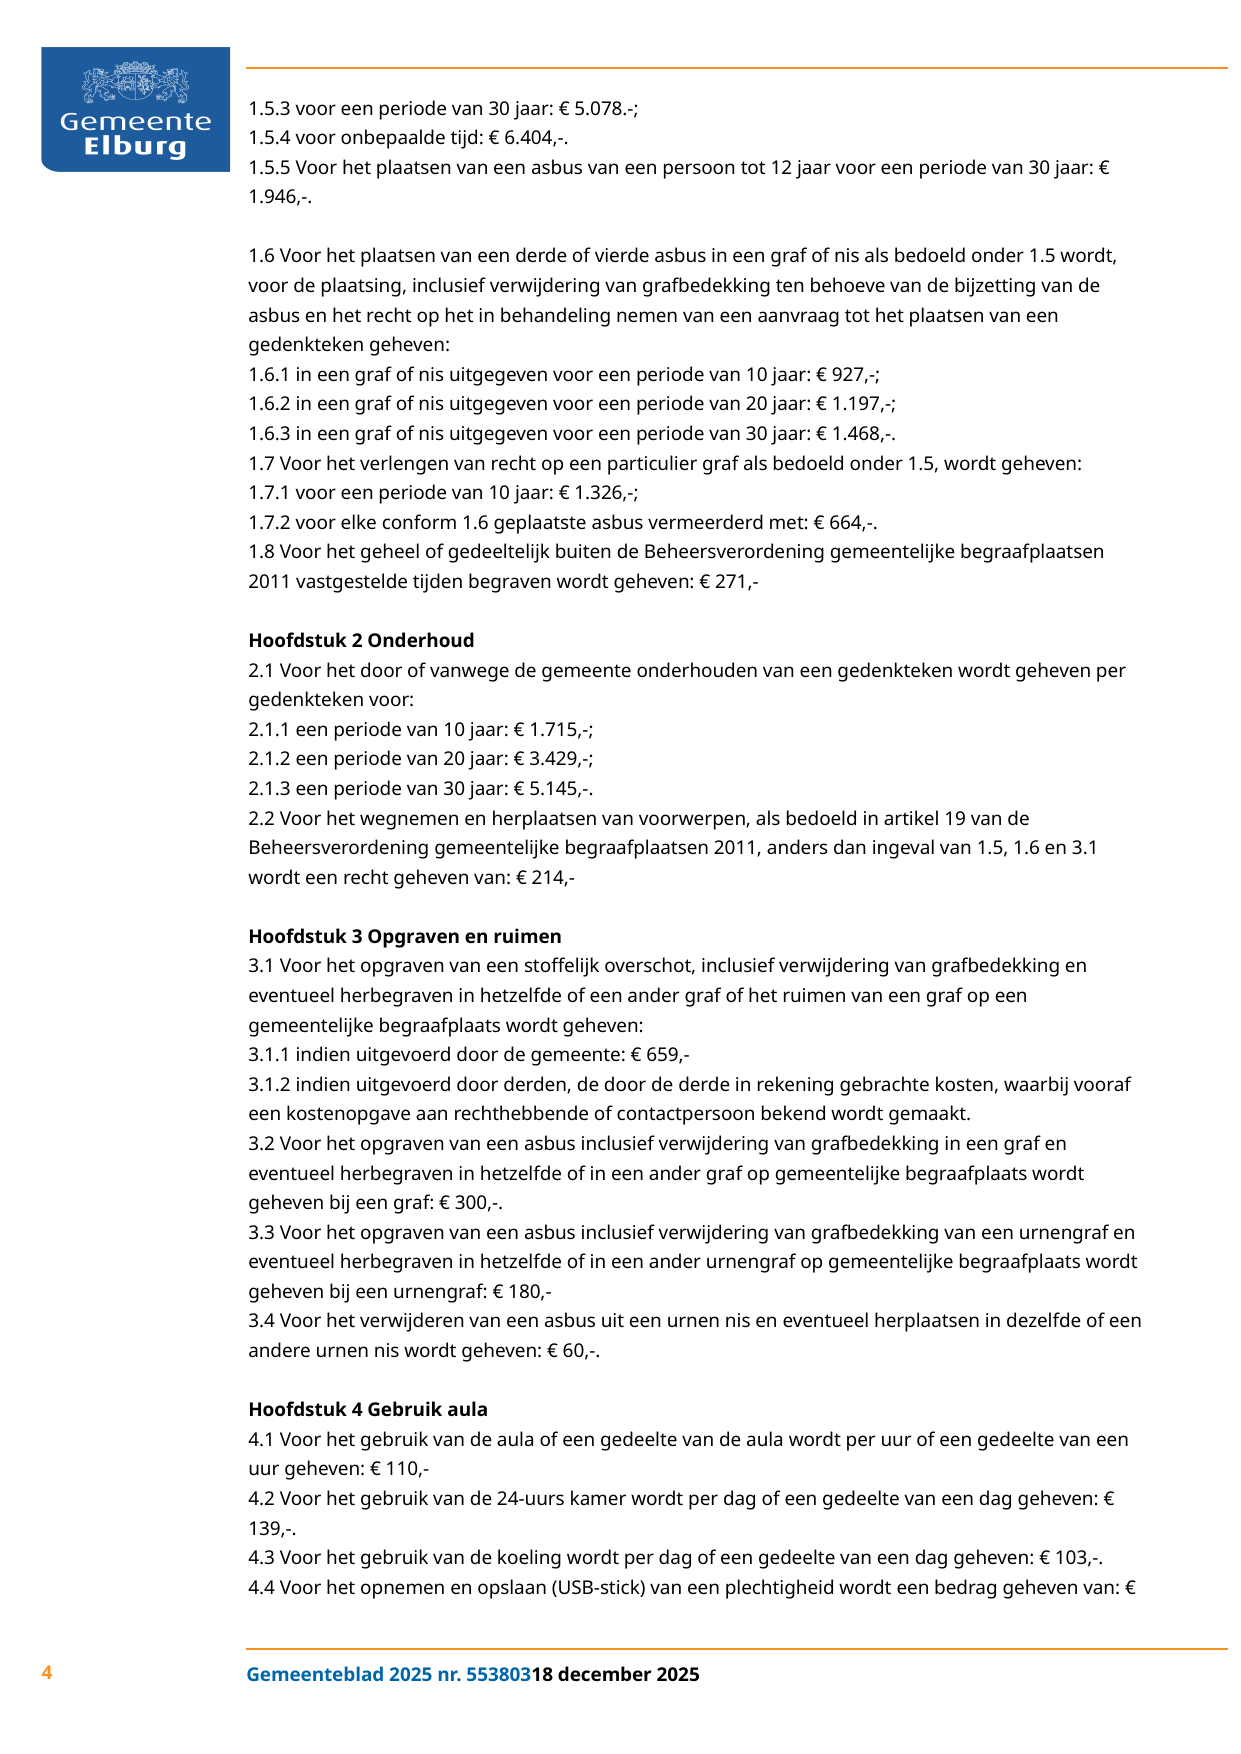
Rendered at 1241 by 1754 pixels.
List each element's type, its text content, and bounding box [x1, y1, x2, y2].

text Hoofdstuk 2 Onderhoud [248, 627, 1152, 653]
text 1.6.2 in een graf of nis uitgegeven voor een periode van 20 jaar: € 1.197,-; [248, 391, 1152, 416]
text 1.5.4 voor onbepaalde tijd: € 6.404,-. [248, 124, 1152, 150]
picture [41, 47, 231, 172]
text 1.6.3 in een graf of nis uitgegeven voor een periode van 30 jaar: € 1.468,-. [248, 420, 1152, 446]
text 1.7.1 voor een periode van 10 jaar: € 1.326,-; [248, 479, 1152, 505]
text 3.2 Voor het opgraven van een asbus inclusief verwijdering van grafbedekking in een graf en eventueel herbegraven in hetzelfde of in een ander graf op gemeentelijke begraafplaats wordt geheven bij een graf: € 300,-. [248, 1130, 1152, 1215]
text 1.7 Voor het verlengen van recht op een particulier graf als bedoeld onder 1.5, wordt geheven: [248, 450, 1152, 476]
text 3.3 Voor het opgraven van een asbus inclusief verwijdering van grafbedekking van een urnengraf en eventueel herbegraven in hetzelfde of in een ander urnengraf op gemeentelijke begraafplaats wordt geheven bij een urnengraf: € 180,- [248, 1219, 1152, 1304]
text Hoofdstuk 3 Opgraven en ruimen [248, 923, 1152, 949]
text 1.6 Voor het plaatsen van een derde of vierde asbus in een graf of nis als bedoeld onder 1.5 wordt, voor de plaatsing, inclusief verwijdering van grafbedekking ten behoeve van de bijzetting van de asbus en het recht op het in behandeling nemen van een aanvraag tot het plaatsen van een gedenkteken geheven: [248, 243, 1152, 357]
text 4.1 Voor het gebruik van de aula of een gedeelte van de aula wordt per uur of een gedeelte van een uur geheven: € 110,- [248, 1426, 1152, 1481]
text 4.3 Voor het gebruik van de koeling wordt per dag of een gedeelte van een dag geheven: € 103,-. [248, 1544, 1152, 1570]
text 2.2 Voor het wegnemen en herplaatsen van voorwerpen, als bedoeld in artikel 19 van de Beheersverordening gemeentelijke begraafplaatsen 2011, anders dan ingeval van 1.5, 1.6 en 3.1 wordt een recht geheven van: € 214,- [248, 805, 1152, 890]
text 2.1 Voor het door of vanwege de gemeente onderhouden van een gedenkteken wordt geheven per gedenkteken voor: [248, 657, 1152, 712]
text 3.1 Voor het opgraven van een stoffelijk overschot, inclusief verwijdering van grafbedekking en eventueel herbegraven in hetzelfde of een ander graf of het ruimen van een graf op een gemeentelijke begraafplaats wordt geheven: [248, 953, 1152, 1038]
text 4.2 Voor het gebruik van de 24-uurs kamer wordt per dag of een gedeelte van een dag geheven: € 139,-. [248, 1485, 1152, 1541]
text 1.7.2 voor elke conform 1.6 geplaatste asbus vermeerderd met: € 664,-. [248, 509, 1152, 535]
text 2.1.3 een periode van 30 jaar: € 5.145,-. [248, 775, 1152, 801]
text 3.1.1 indien uitgevoerd door de gemeente: € 659,- [248, 1041, 1152, 1067]
text 1.5.5 Voor het plaatsen van een asbus van een persoon tot 12 jaar voor een periode van 30 jaar: € 1.946,-. [248, 154, 1152, 209]
text 1.8 Voor het geheel of gedeeltelijk buiten de Beheersverordening gemeentelijke begraafplaatsen 2011 vastgestelde tijden begraven wordt geheven: € 271,- [248, 538, 1152, 594]
text 3.1.2 indien uitgevoerd door derden, de door de derde in rekening gebrachte kosten, waarbij vooraf een kostenopgave aan rechthebbende of contactpersoon bekend wordt gemaakt. [248, 1071, 1152, 1126]
text 1.6.1 in een graf of nis uitgegeven voor een periode van 10 jaar: € 927,-; [248, 361, 1152, 387]
text Hoofdstuk 4 Gebruik aula [248, 1396, 1152, 1422]
text 2.1.1 een periode van 10 jaar: € 1.715,-; [248, 716, 1152, 742]
text 2.1.2 een periode van 20 jaar: € 3.429,-; [248, 746, 1152, 771]
text 3.4 Voor het verwijderen van een asbus uit een urnen nis en eventueel herplaatsen in dezelfde of een andere urnen nis wordt geheven: € 60,-. [248, 1308, 1152, 1363]
text 4.4 Voor het opnemen en opslaan (USB-stick) van een plechtigheid wordt een bedrag geheven van: € [248, 1574, 1152, 1600]
text 1.5.3 voor een periode van 30 jaar: € 5.078.-; [248, 95, 1152, 121]
